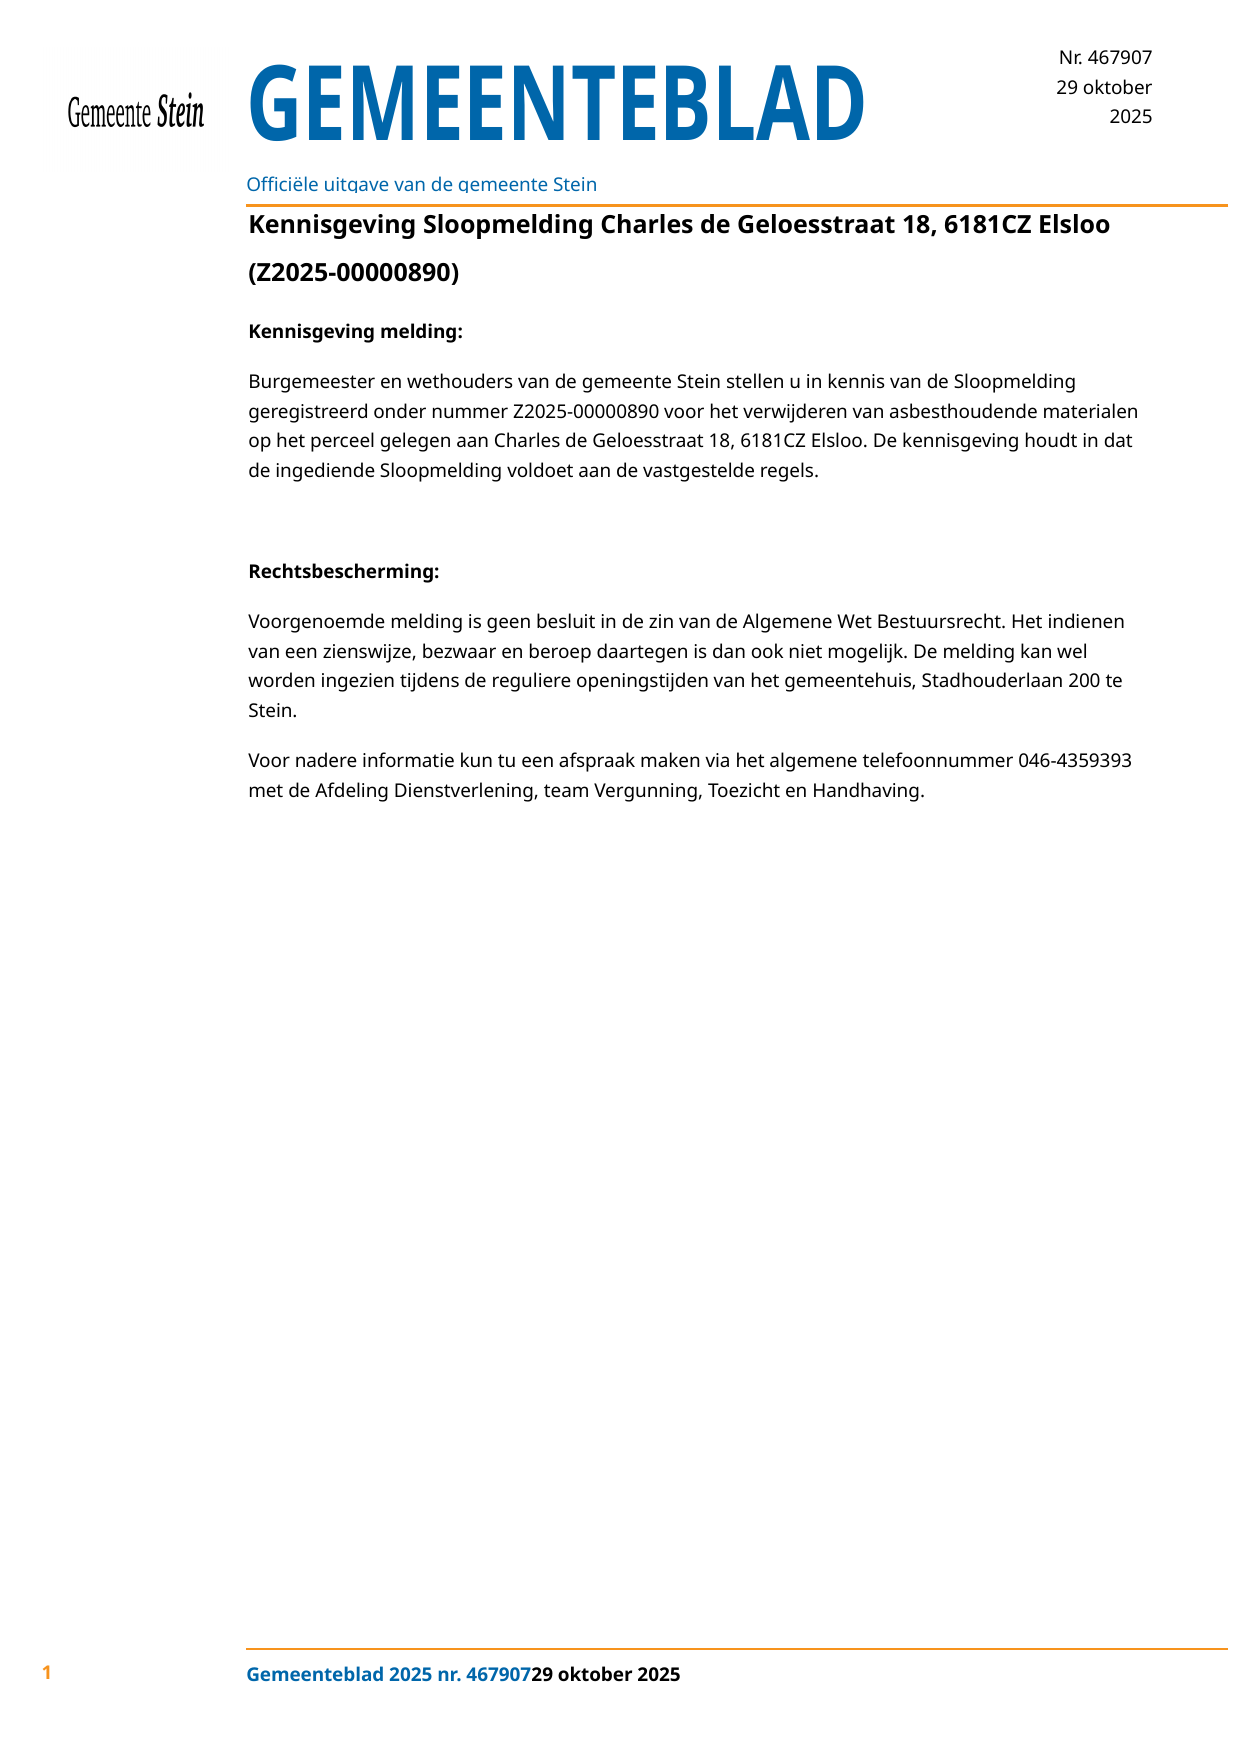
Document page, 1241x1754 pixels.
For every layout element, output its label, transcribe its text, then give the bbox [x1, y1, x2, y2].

text Rechtsbescherming: [248, 558, 1152, 584]
text Voor nadere informatie kun tu een afspraak maken via het algemene telefoonnummer 046-4359393 met de Afdeling Dienstverlening, team Vergunning, Toezicht en Handhaving. [248, 747, 1152, 803]
picture [41, 47, 231, 172]
text Kennisgeving Sloopmelding Charles de Geloesstraat 18, 6181CZ Elsloo (Z2025-00000890) [248, 207, 1152, 288]
text Kennisgeving melding: [248, 318, 1152, 344]
text Voorgenoemde melding is geen besluit in de zin van de Algemene Wet Bestuursrecht. Het indienen van een zienswijze, bezwaar en beroep daartegen is dan ook niet mogelijk. De melding kan wel worden ingezien tijdens de reguliere openingstijden van het gemeentehuis, Stadhouderlaan 200 te Stein. [248, 608, 1152, 723]
text Burgemeester en wethouders van de gemeente Stein stellen u in kennis van de Sloopmelding geregistreerd onder nummer Z2025-00000890 voor het verwijderen van asbesthoudende materialen op het perceel gelegen aan Charles de Geloesstraat 18, 6181CZ Elsloo. De kennisgeving houdt in dat de ingediende Sloopmelding voldoet aan de vastgestelde regels. [248, 368, 1152, 483]
